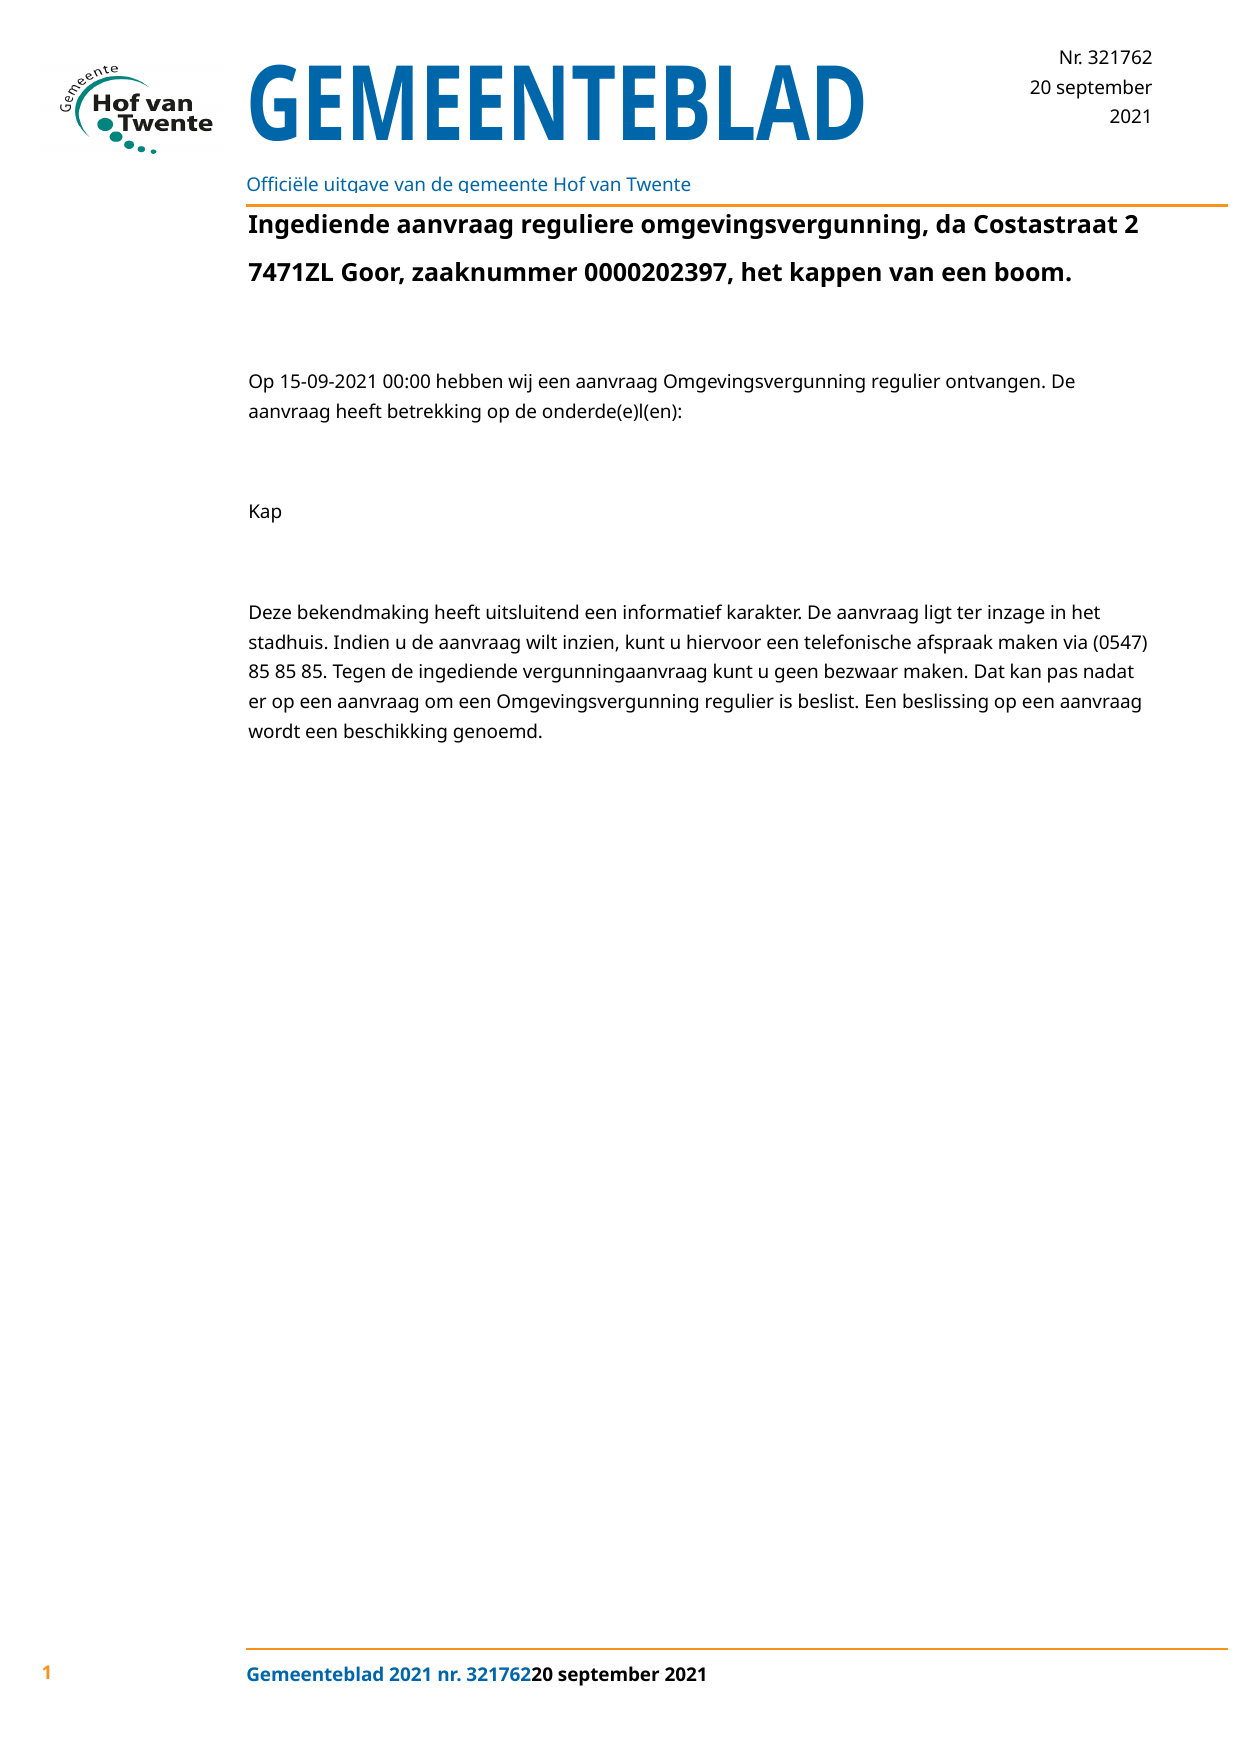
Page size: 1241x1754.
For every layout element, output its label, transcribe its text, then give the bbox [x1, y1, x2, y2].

text Ingediende aanvraag reguliere omgevingsvergunning, da Costastraat 2 7471ZL Goor, zaaknummer 0000202397, het kappen van een boom. [248, 207, 1152, 288]
text Op 15-09-2021 00:00 hebben wij een aanvraag Omgevingsvergunning regulier ontvangen. De aanvraag heeft betrekking op de onderde(e)l(en): [248, 368, 1152, 424]
picture [41, 47, 231, 172]
text Deze bekendmaking heeft uitsluitend een informatief karakter. De aanvraag ligt ter inzage in het stadhuis. Indien u de aanvraag wilt inzien, kunt u hiervoor een telefonische afspraak maken via (0547) 85 85 85. Tegen de ingediende vergunningaanvraag kunt u geen bezwaar maken. Dat kan pas nadat er op een aanvraag om een Omgevingsvergunning regulier is beslist. Een beslissing op een aanvraag wordt een beschikking genoemd. [248, 599, 1152, 744]
text Kap [248, 499, 1152, 524]
